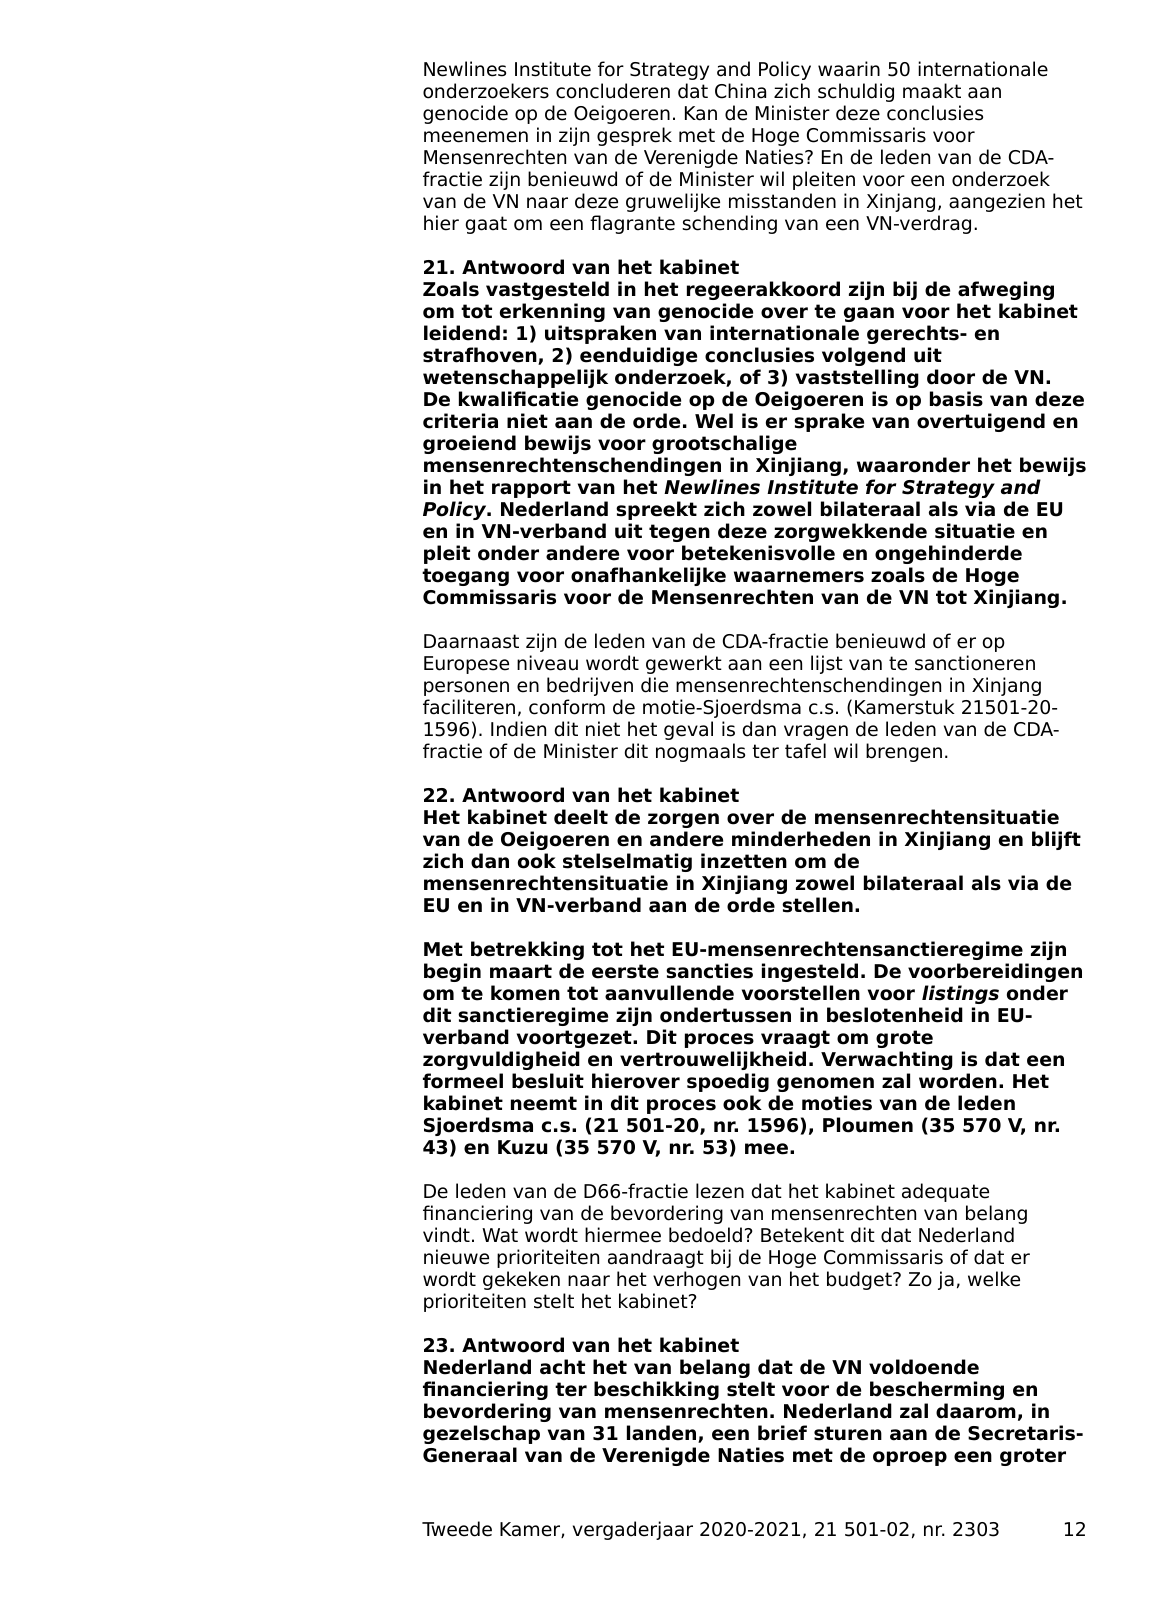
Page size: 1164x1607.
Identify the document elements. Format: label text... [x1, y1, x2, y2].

text Daarnaast zijn de leden van de CDA-fractie benieuwd of er op Europese niveau wordt gewerkt aan een lijst van te sanctioneren personen en bedrijven die mensenrechtenschendingen in Xinjang faciliteren, conform de motie-Sjoerdsma c.s. (Kamerstuk 21501-20-1596). Indien dit niet het geval is dan vragen de leden van de CDA-fractie of de Minister dit nogmaals ter tafel wil brengen. [422, 631, 1087, 763]
text Nederland acht het van belang dat de VN voldoende financiering ter beschikking stelt voor de bescherming en bevordering van mensenrechten. Nederland zal daarom, in gezelschap van 31 landen, een brief sturen aan de Secretaris-Generaal van de Verenigde Naties met de oproep een groter [422, 1357, 1087, 1467]
text 23. Antwoord van het kabinet [422, 1335, 1087, 1357]
text 21. Antwoord van het kabinet [422, 257, 1087, 279]
text Met betrekking tot het EU-mensenrechtensanctieregime zijn begin maart de eerste sancties ingesteld. De voorbereidingen om te komen tot aanvullende voorstellen voor listings onder dit sanctieregime zijn ondertussen in beslotenheid in EU-verband voortgezet. Dit proces vraagt om grote zorgvuldigheid en vertrouwelijkheid. Verwachting is dat een formeel besluit hierover spoedig genomen zal worden. Het kabinet neemt in dit proces ook de moties van de leden Sjoerdsma c.s. (21 501-20, nr. 1596), Ploumen (35 570 V, nr. 43) en Kuzu (35 570 V, nr. 53) mee. [422, 939, 1087, 1159]
text Het kabinet deelt de zorgen over de mensenrechtensituatie van de Oeigoeren en andere minderheden in Xinjiang en blijft zich dan ook stelselmatig inzetten om de mensenrechtensituatie in Xinjiang zowel bilateraal als via de EU en in VN-verband aan de orde stellen. [422, 807, 1087, 917]
text Newlines Institute for Strategy and Policy waarin 50 internationale onderzoekers concluderen dat China zich schuldig maakt aan genocide op de Oeigoeren. Kan de Minister deze conclusies meenemen in zijn gesprek met de Hoge Commissaris voor Mensenrechten van de Verenigde Naties? En de leden van de CDA-fractie zijn benieuwd of de Minister wil pleiten voor een onderzoek van de VN naar deze gruwelijke misstanden in Xinjang, aangezien het hier gaat om een flagrante schending van een VN-verdrag. [422, 59, 1087, 235]
text Zoals vastgesteld in het regeerakkoord zijn bij de afweging om tot erkenning van genocide over te gaan voor het kabinet leidend: 1) uitspraken van internationale gerechts- en strafhoven, 2) eenduidige conclusies volgend uit wetenschappelijk onderzoek, of 3) vaststelling door de VN. De kwalificatie genocide op de Oeigoeren is op basis van deze criteria niet aan de orde. Wel is er sprake van overtuigend en groeiend bewijs voor grootschalige mensenrechtenschendingen in Xinjiang, waaronder het bewijs in het rapport van het Newlines Institute for Strategy and Policy. Nederland spreekt zich zowel bilateraal als via de EU en in VN-verband uit tegen deze zorgwekkende situatie en pleit onder andere voor betekenisvolle en ongehinderde toegang voor onafhankelijke waarnemers zoals de Hoge Commissaris voor de Mensenrechten van de VN tot Xinjiang. [422, 279, 1087, 609]
text 22. Antwoord van het kabinet [422, 785, 1087, 807]
text De leden van de D66-fractie lezen dat het kabinet adequate financiering van de bevordering van mensenrechten van belang vindt. Wat wordt hiermee bedoeld? Betekent dit dat Nederland nieuwe prioriteiten aandraagt bij de Hoge Commissaris of dat er wordt gekeken naar het verhogen van het budget? Zo ja, welke prioriteiten stelt het kabinet? [422, 1181, 1087, 1313]
